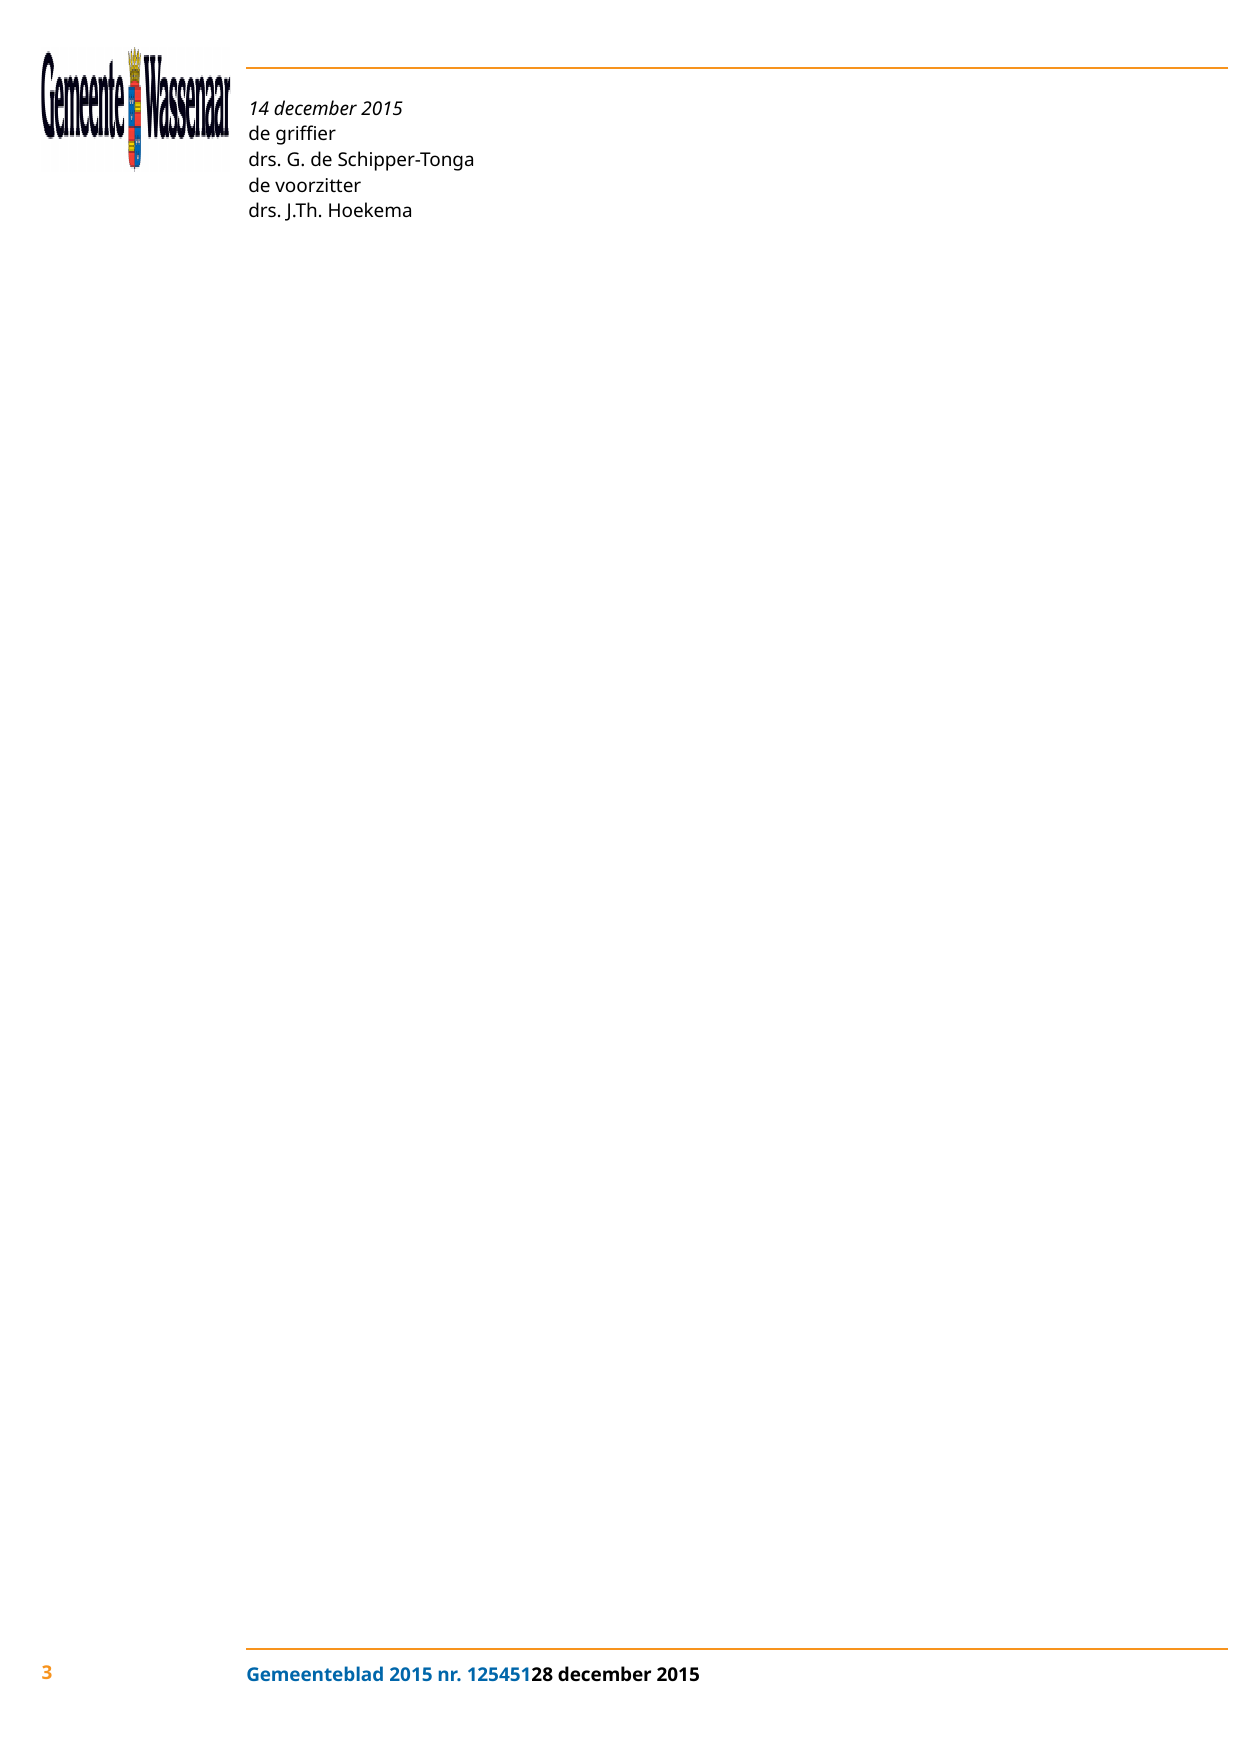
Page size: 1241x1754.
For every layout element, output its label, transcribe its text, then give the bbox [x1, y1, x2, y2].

picture [41, 47, 231, 172]
text de griffier [248, 121, 1152, 146]
text drs. J.Th. Hoekema [248, 198, 1152, 223]
text de voorzitter [248, 172, 1152, 198]
text 14 december 2015 [248, 95, 1152, 121]
text drs. G. de Schipper-Tonga [248, 146, 1152, 172]
